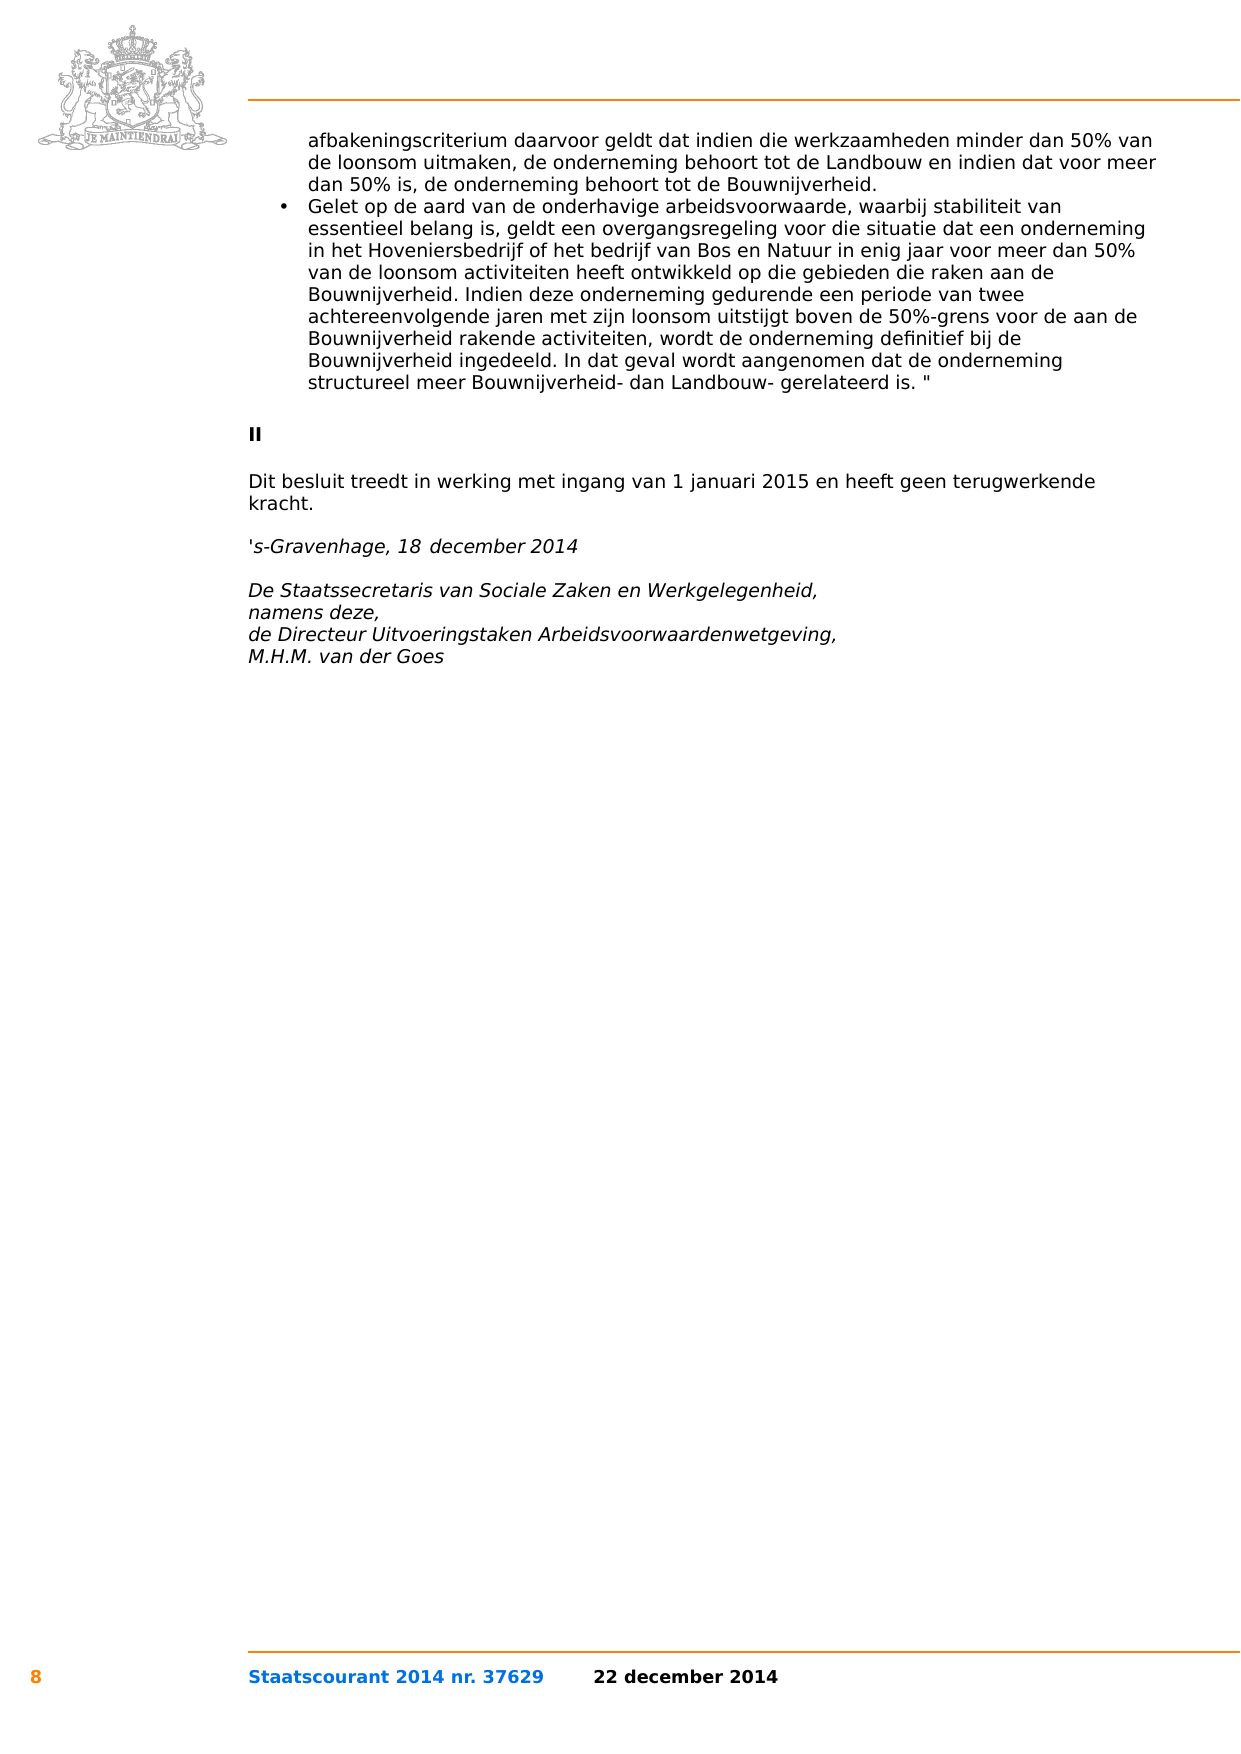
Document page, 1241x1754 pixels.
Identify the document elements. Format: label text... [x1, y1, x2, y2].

text 's-Gravenhage, 18 december 2014 [248, 536, 1163, 558]
text afbakeningscriterium daarvoor geldt dat indien die werkzaamheden minder dan 50% van de loonsom uitmaken, de onderneming behoort tot de Landbouw en indien dat voor meer dan 50% is, de onderneming behoort tot de Bouwnijverheid. [278, 130, 1163, 196]
subtitle II [248, 424, 1163, 446]
text Dit besluit treedt in werking met ingang van 1 januari 2015 en heeft geen terugwerkende kracht. [248, 471, 1163, 514]
picture [38, 25, 227, 150]
text De Staatssecretaris van Sociale Zaken en Werkgelegenheid, namens deze, de Directeur Uitvoeringstaken Arbeidsvoorwaardenwetgeving, M.H.M. van der Goes [248, 580, 1163, 668]
text • Gelet op de aard van de onderhavige arbeidsvoorwaarde, waarbij stabiliteit van essentieel belang is, geldt een overgangsregeling voor die situatie dat een onderneming in het Hoveniersbedrijf of het bedrijf van Bos en Natuur in enig jaar voor meer dan 50% van de loonsom activiteiten heeft ontwikkeld op die gebieden die raken aan de Bouwnijverheid. Indien deze onderneming gedurende een periode van twee achtereenvolgende jaren met zijn loonsom uitstijgt boven de 50%-grens voor de aan de Bouwnijverheid rakende activiteiten, wordt de onderneming definitief bij de Bouwnijverheid ingedeeld. In dat geval wordt aangenomen dat de onderneming structureel meer Bouwnijverheid- dan Landbouw- gerelateerd is. " [278, 196, 1163, 394]
